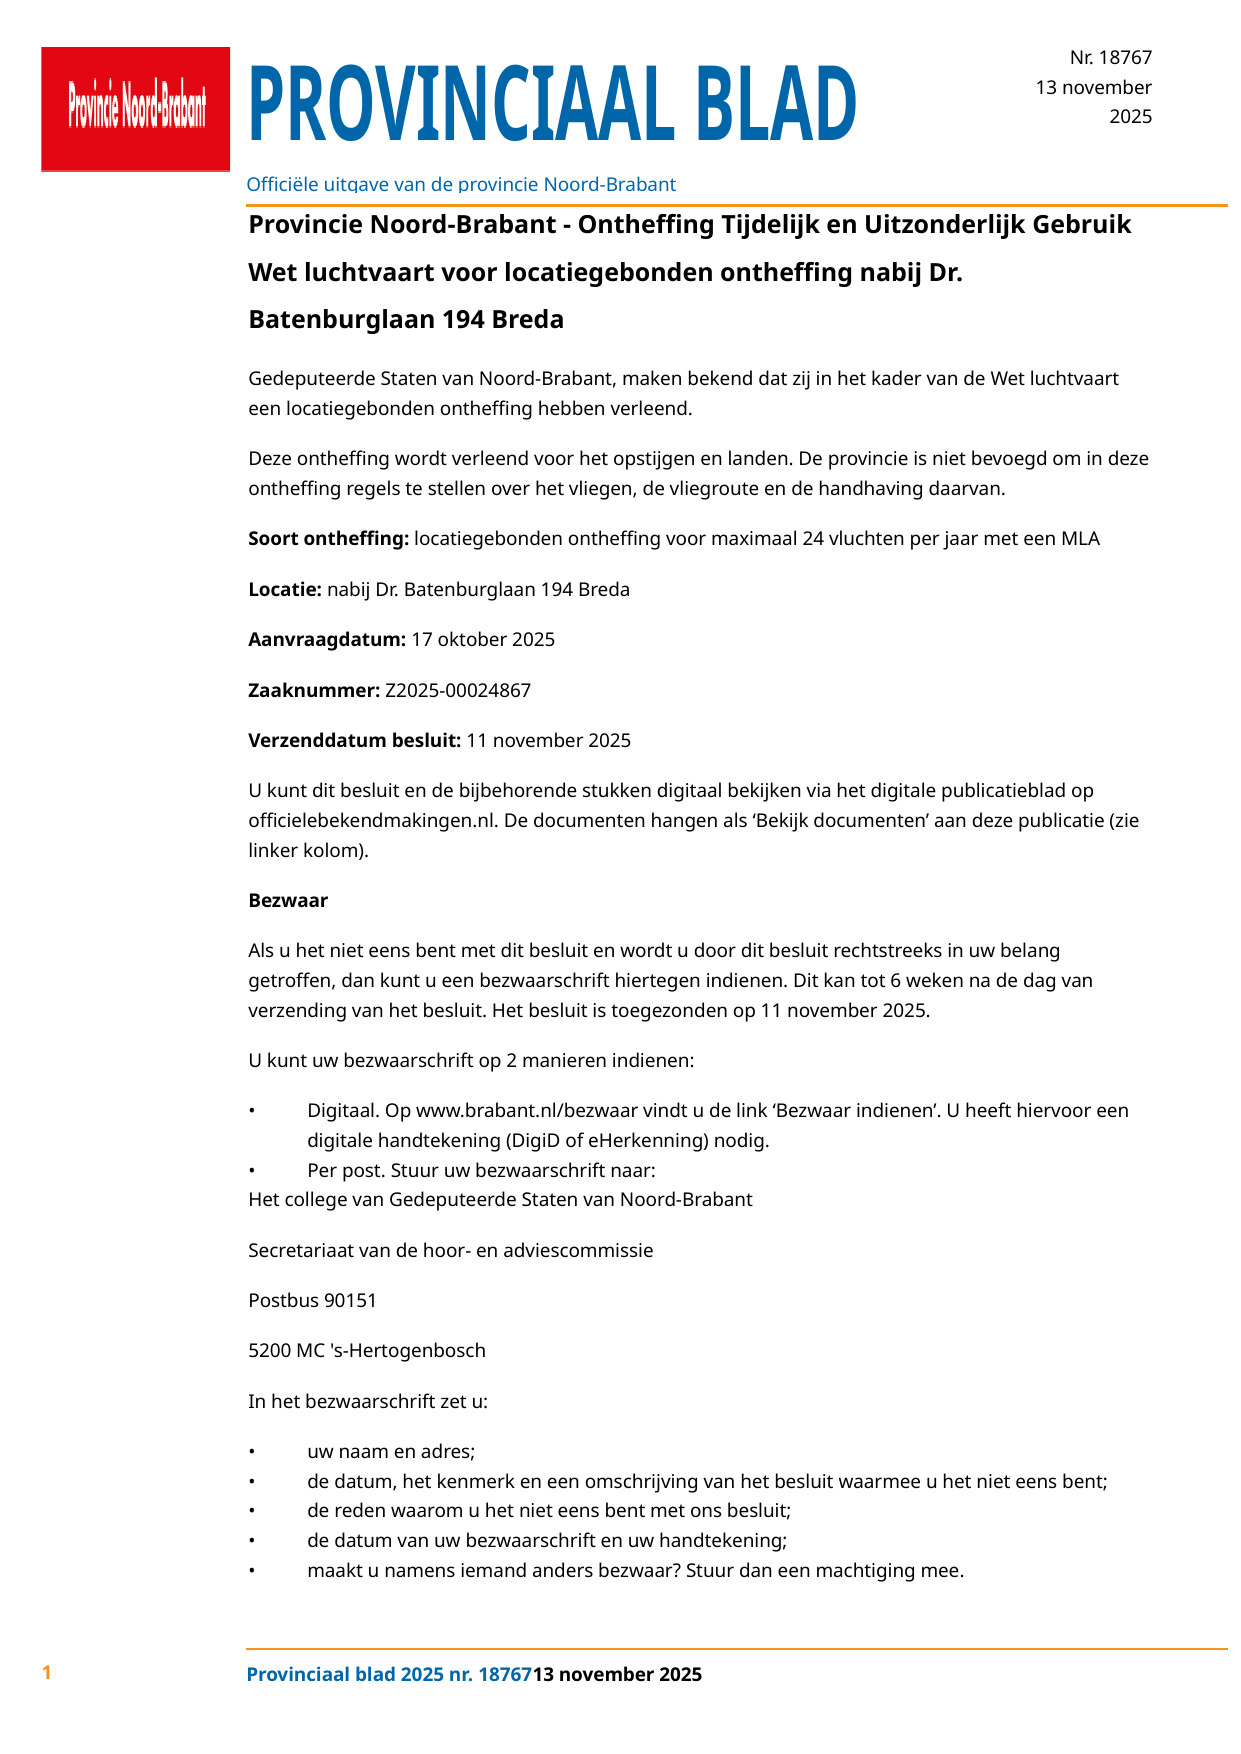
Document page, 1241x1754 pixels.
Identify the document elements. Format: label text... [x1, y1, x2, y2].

text U kunt uw bezwaarschrift op 2 manieren indienen: [248, 1047, 1152, 1073]
text Aanvraagdatum: 17 oktober 2025 [248, 626, 1152, 652]
list de datum, het kenmerk en een omschrijving van het besluit waarmee u het niet eens bent; [248, 1468, 1152, 1494]
list de datum van uw bezwaarschrift en uw handtekening; [248, 1527, 1152, 1553]
text Secretariaat van de hoor- en adviescommissie [248, 1237, 1152, 1262]
text 5200 MC 's‑Hertogenbosch [248, 1338, 1152, 1363]
list Per post. Stuur uw bezwaarschrift naar: [248, 1157, 1152, 1182]
list uw naam en adres; [248, 1438, 1152, 1464]
text Gedeputeerde Staten van Noord-Brabant, maken bekend dat zij in het kader van de Wet luchtvaart een locatiegebonden ontheffing hebben verleend. [248, 366, 1152, 421]
text Soort ontheffing: locatiegebonden ontheffing voor maximaal 24 vluchten per jaar met een MLA [248, 526, 1152, 551]
list de reden waarom u het niet eens bent met ons besluit; [248, 1498, 1152, 1523]
text Postbus 90151 [248, 1287, 1152, 1313]
text Deze ontheffing wordt verleend voor het opstijgen en landen. De provincie is niet bevoegd om in deze ontheffing regels te stellen over het vliegen, de vliegroute en de handhaving daarvan. [248, 446, 1152, 501]
list Digitaal. Op www.brabant.nl/bezwaar vindt u de link ‘Bezwaar indienen’. U heeft hiervoor een digitale handtekening (DigiD of eHerkenning) nodig. [248, 1098, 1152, 1153]
text Het college van Gedeputeerde Staten van Noord-Brabant [248, 1186, 1152, 1212]
text Locatie: nabij Dr. Batenburglaan 194 Breda [248, 576, 1152, 602]
text Als u het niet eens bent met dit besluit en wordt u door dit besluit rechtstreeks in uw belang getroffen, dan kunt u een bezwaarschrift hiertegen indienen. Dit kan tot 6 weken na de dag van verzending van het besluit. Het besluit is toegezonden op 11 november 2025. [248, 938, 1152, 1022]
text Verzenddatum besluit: 11 november 2025 [248, 727, 1152, 753]
text In het bezwaarschrift zet u: [248, 1388, 1152, 1414]
text U kunt dit besluit en de bijbehorende stukken digitaal bekijken via het digitale publicatieblad op officielebekendmakingen.nl. De documenten hangen als ‘Bekijk documenten’ aan deze publicatie (zie linker kolom). [248, 778, 1152, 862]
text Bezwaar [248, 887, 1152, 913]
text Zaaknummer: Z2025-00024867 [248, 677, 1152, 702]
picture [41, 47, 231, 172]
list maakt u namens iemand anders bezwaar? Stuur dan een machtiging mee. [248, 1557, 1152, 1582]
text Provincie Noord-Brabant - Ontheffing Tijdelijk en Uitzonderlijk Gebruik Wet luchtvaart voor locatiegebonden ontheffing nabij Dr. Batenburglaan 194 Breda [248, 207, 1152, 336]
